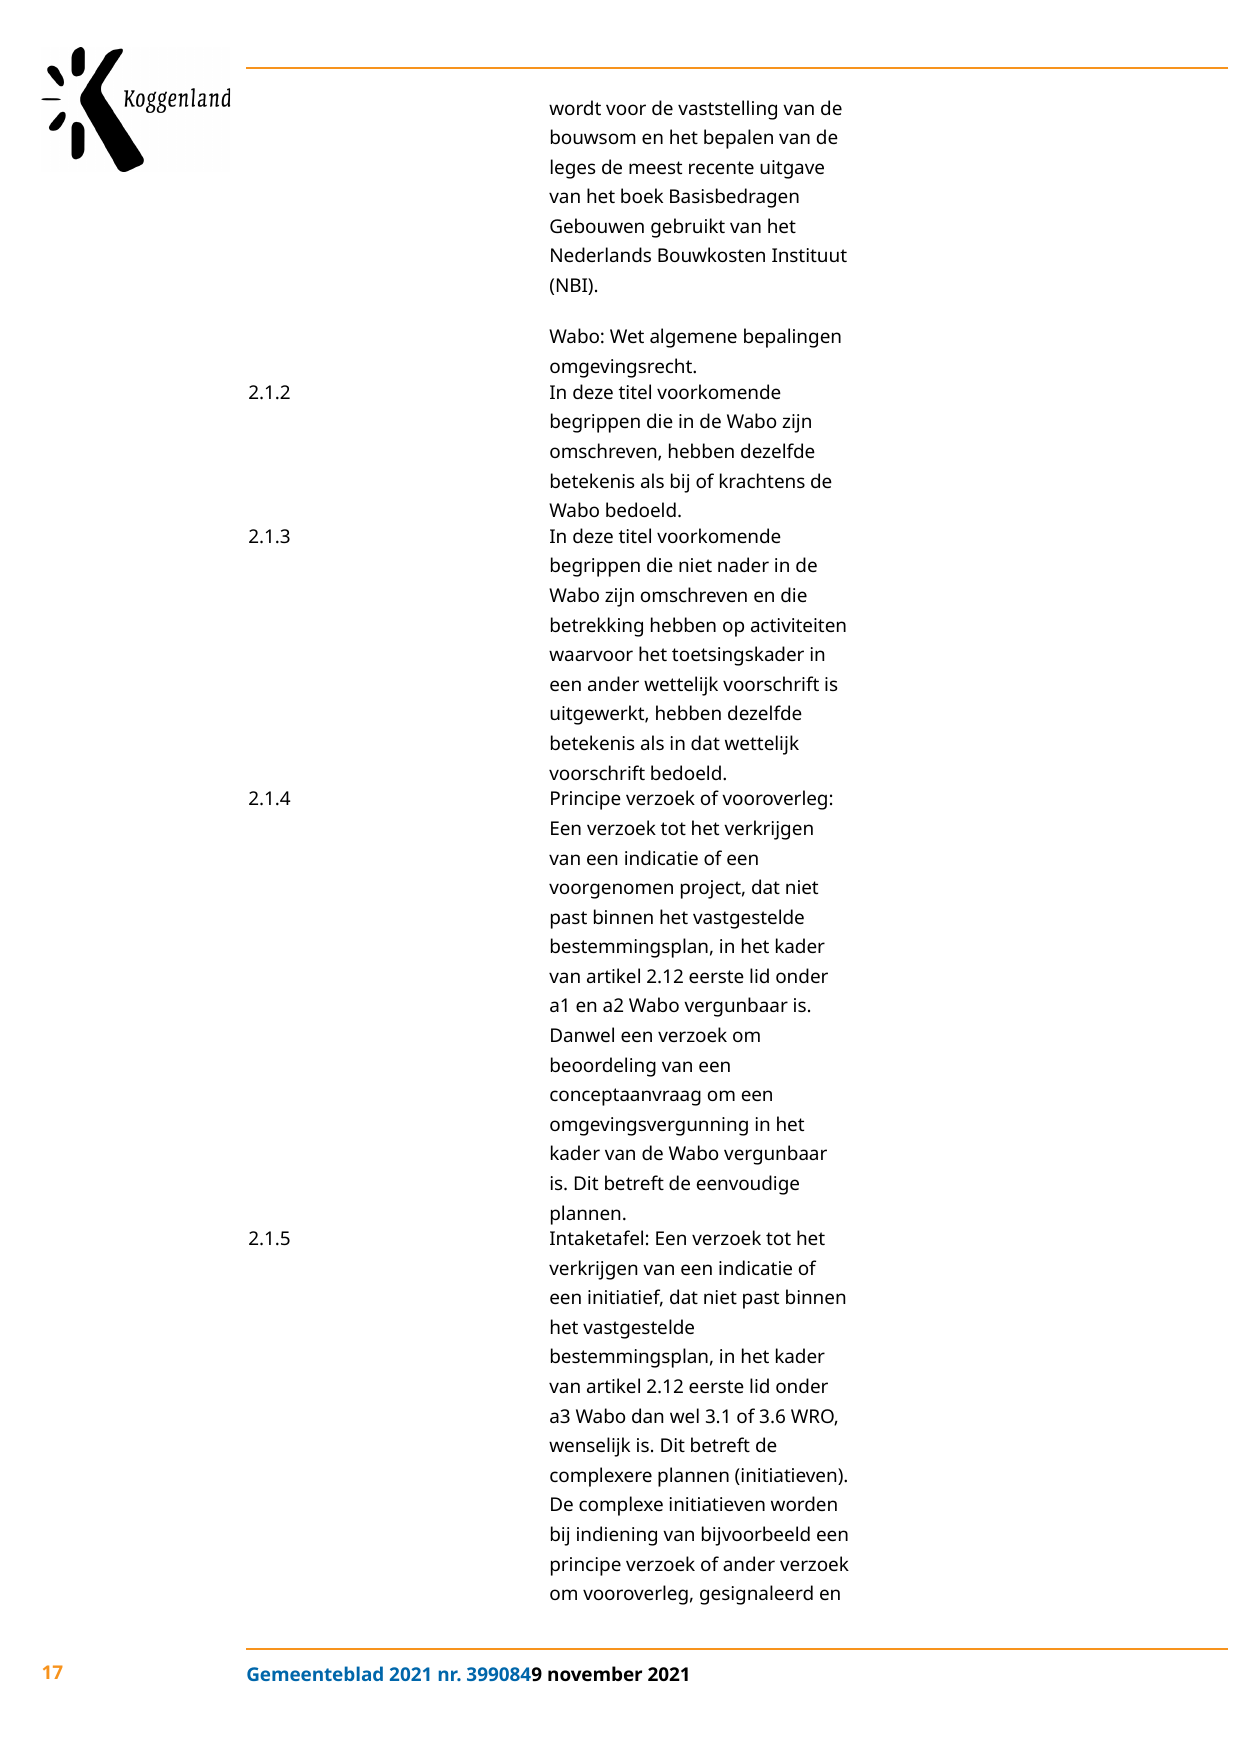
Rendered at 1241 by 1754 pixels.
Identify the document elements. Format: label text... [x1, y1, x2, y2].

table_cell [850, 523, 1152, 786]
table_cell In deze titel voorkomende begrippen die niet nader in de Wabo zijn omschreven en die betrekking hebben op activiteiten waarvoor het toetsingskader in een ander wettelijk voorschrift is uitgewerkt, hebben dezelfde betekenis als in dat wettelijk voorschrift bedoeld. [549, 523, 850, 786]
table_cell wordt voor de vaststelling van de bouwsom en het bepalen van de leges de meest recente uitgave van het boek Basisbedragen Gebouwen gebruikt van het Nederlands Bouwkosten Instituut (NBI). [549, 95, 850, 298]
table_cell [248, 95, 549, 298]
table_cell [549, 298, 850, 324]
table_cell [850, 298, 1152, 324]
table_cell [850, 324, 1152, 379]
table_cell 2.1.5 [248, 1225, 549, 1606]
table_cell In deze titel voorkomende begrippen die in de Wabo zijn omschreven, hebben dezelfde betekenis als bij of krachtens de Wabo bedoeld. [549, 379, 850, 523]
table_cell [850, 1225, 1152, 1606]
table_cell [248, 324, 549, 379]
picture [41, 47, 231, 172]
table_cell Principe verzoek of vooroverleg: Een verzoek tot het verkrijgen van een indicatie of een voorgenomen project, dat niet past binnen het vastgestelde bestemmingsplan, in het kader van artikel 2.12 eerste lid onder a1 en a2 Wabo vergunbaar is. Danwel een verzoek om beoordeling van een conceptaanvraag om een omgevingsvergunning in het kader van de Wabo vergunbaar is. Dit betreft de eenvoudige plannen. [549, 786, 850, 1225]
table_cell [850, 95, 1152, 298]
table_cell 2.1.3 [248, 523, 549, 786]
table_cell 2.1.4 [248, 786, 549, 1225]
table_cell 2.1.2 [248, 379, 549, 523]
table_cell [850, 786, 1152, 1225]
table_cell Wabo: Wet algemene bepalingen omgevingsrecht. [549, 324, 850, 379]
table_cell [850, 379, 1152, 523]
table_cell Intaketafel: Een verzoek tot het verkrijgen van een indicatie of een initiatief, dat niet past binnen het vastgestelde bestemmingsplan, in het kader van artikel 2.12 eerste lid onder a3 Wabo dan wel 3.1 of 3.6 WRO, wenselijk is. Dit betreft de complexere plannen (initiatieven). De complexe initiatieven worden bij indiening van bijvoorbeeld een principe verzoek of ander verzoek om vooroverleg, gesignaleerd en [549, 1225, 850, 1606]
table_cell [248, 298, 549, 324]
